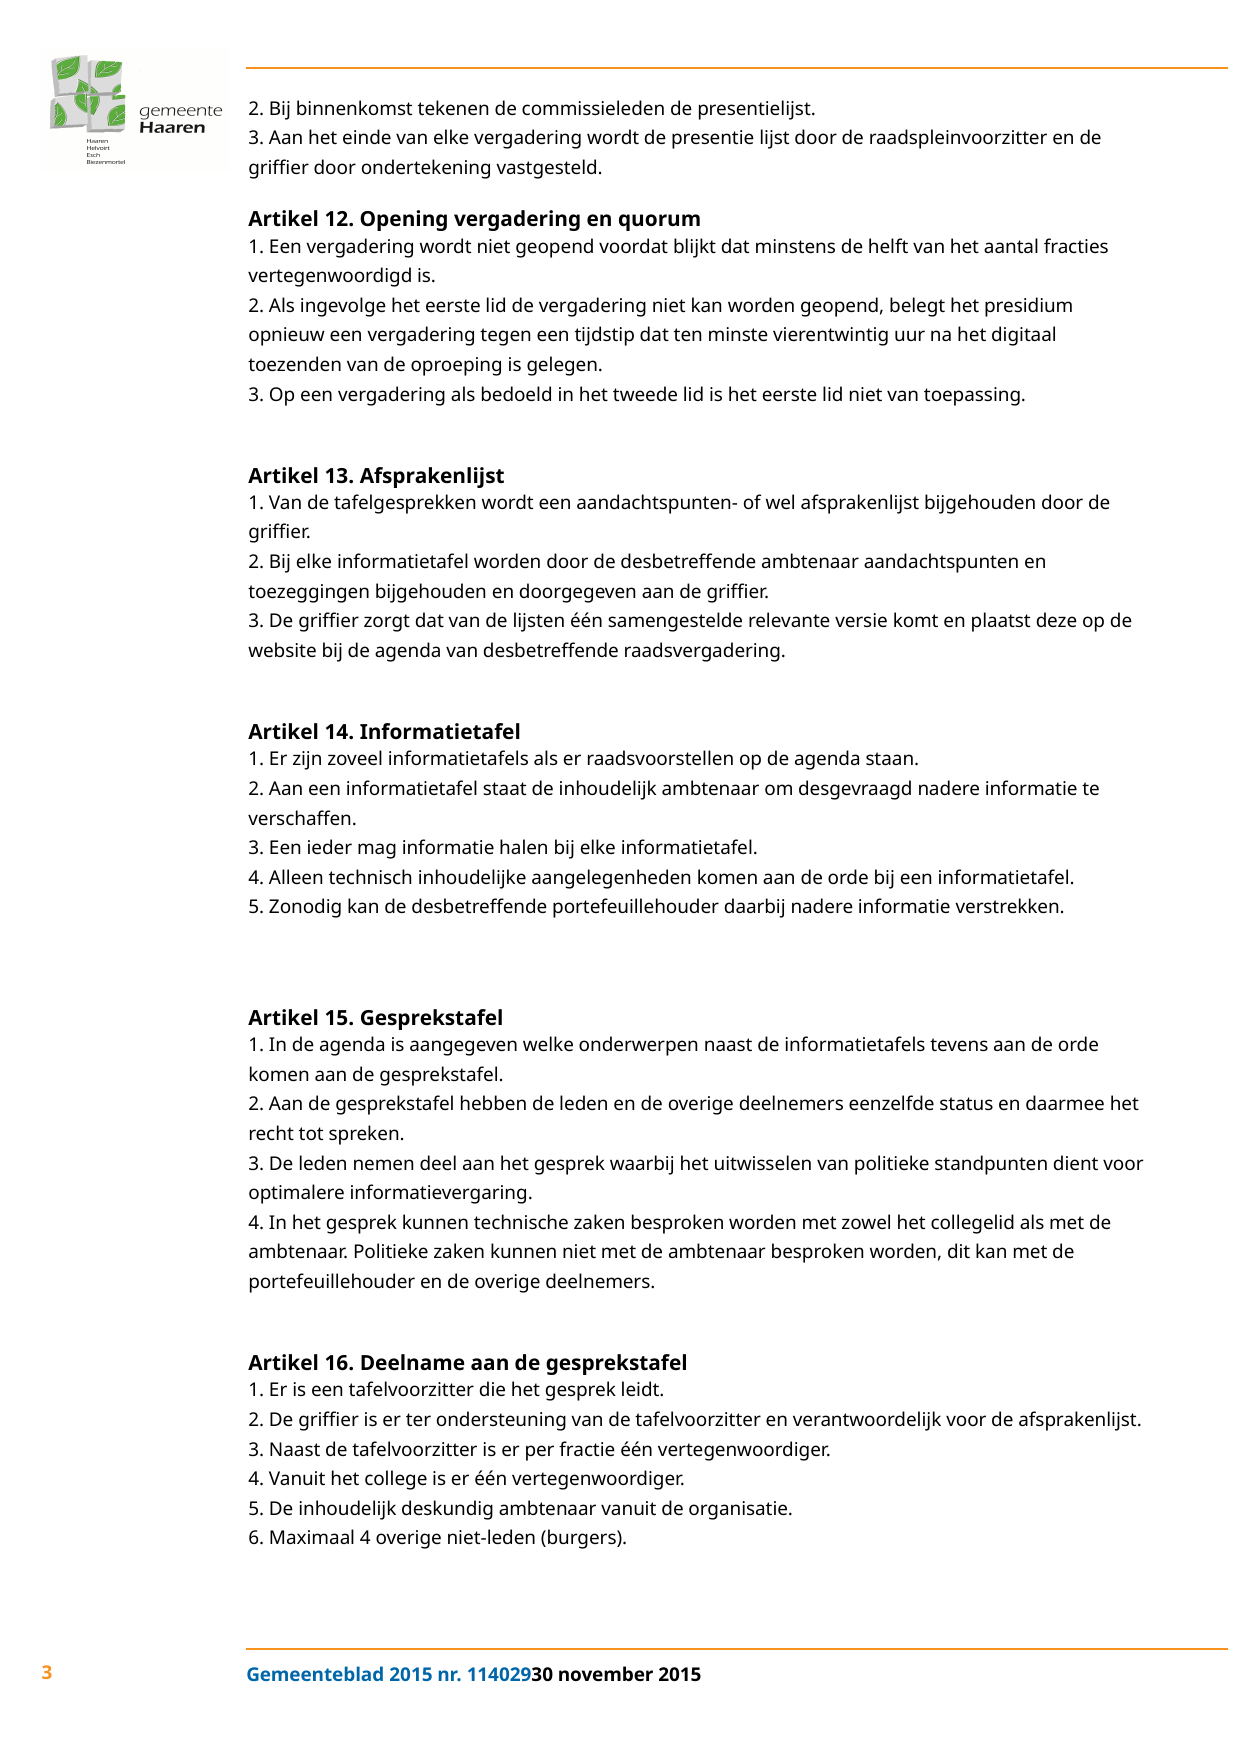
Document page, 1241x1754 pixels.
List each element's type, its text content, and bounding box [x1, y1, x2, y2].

text 3. Op een vergadering als bedoeld in het tweede lid is het eerste lid niet van toepassing. [248, 381, 1152, 406]
text 3. De leden nemen deel aan het gesprek waarbij het uitwisselen van politieke standpunten dient voor optimalere informatievergaring. [248, 1150, 1152, 1205]
text 2. Aan de gesprekstafel hebben de leden en de overige deelnemers eenzelfde status en daarmee het recht tot spreken. [248, 1091, 1152, 1146]
text 3. De griffier zorgt dat van de lijsten één samengestelde relevante versie komt en plaatst deze op de website bij de agenda van desbetreffende raadsvergadering. [248, 607, 1152, 663]
text 3. Naast de tafelvoorzitter is er per fractie één vertegenwoordiger. [248, 1436, 1152, 1461]
text 4. Alleen technisch inhoudelijke aangelegenheden komen aan de orde bij een informatietafel. [248, 864, 1152, 889]
text Artikel 15. Gesprekstafel [248, 1003, 1152, 1031]
text 2. Bij elke informatietafel worden door de desbetreffende ambtenaar aandachtspunten en toezeggingen bijgehouden en doorgegeven aan de griffier. [248, 548, 1152, 604]
text 6. Maximaal 4 overige niet-leden (burgers). [248, 1524, 1152, 1550]
text 1. Er zijn zoveel informatietafels als er raadsvoorstellen op de agenda staan. [248, 746, 1152, 771]
text 1. Van de tafelgesprekken wordt een aandachtspunten- of wel afsprakenlijst bijgehouden door de griffier. [248, 489, 1152, 544]
text 2. Bij binnenkomst tekenen de commissieleden de presentielijst. [248, 95, 1152, 121]
text toezenden van de oproeping is gelegen. [248, 351, 1152, 377]
text Artikel 12. Opening vergadering en quorum [248, 204, 1152, 233]
text 1. In de agenda is aangegeven welke onderwerpen naast de informatietafels tevens aan de orde komen aan de gesprekstafel. [248, 1031, 1152, 1087]
text 1. Een vergadering wordt niet geopend voordat blijkt dat minstens de helft van het aantal fracties [248, 233, 1152, 258]
text 3. Een ieder mag informatie halen bij elke informatietafel. [248, 834, 1152, 860]
text opnieuw een vergadering tegen een tijdstip dat ten minste vierentwintig uur na het digitaal [248, 322, 1152, 347]
text 4. Vanuit het college is er één vertegenwoordiger. [248, 1465, 1152, 1491]
text vertegenwoordigd is. [248, 262, 1152, 288]
text griffier door ondertekening vastgesteld. [248, 154, 1152, 180]
text 2. De griffier is er ter ondersteuning van de tafelvoorzitter en verantwoordelijk voor de afsprakenlijst. [248, 1406, 1152, 1432]
text 5. Zonodig kan de desbetreffende portefeuillehouder daarbij nadere informatie verstrekken. [248, 893, 1152, 919]
text Artikel 13. Afsprakenlijst [248, 461, 1152, 489]
text Artikel 16. Deelname aan de gesprekstafel [248, 1348, 1152, 1377]
text 2. Aan een informatietafel staat de inhoudelijk ambtenaar om desgevraagd nadere informatie te verschaffen. [248, 775, 1152, 830]
picture [41, 47, 231, 172]
text Artikel 14. Informatietafel [248, 717, 1152, 746]
text 3. Aan het einde van elke vergadering wordt de presentie lijst door de raadspleinvoorzitter en de [248, 124, 1152, 150]
text 5. De inhoudelijk deskundig ambtenaar vanuit de organisatie. [248, 1495, 1152, 1521]
text 2. Als ingevolge het eerste lid de vergadering niet kan worden geopend, belegt het presidium [248, 292, 1152, 318]
text 4. In het gesprek kunnen technische zaken besproken worden met zowel het collegelid als met de ambtenaar. Politieke zaken kunnen niet met de ambtenaar besproken worden, dit kan met de portefeuillehouder en de overige deelnemers. [248, 1209, 1152, 1294]
text 1. Er is een tafelvoorzitter die het gesprek leidt. [248, 1377, 1152, 1402]
